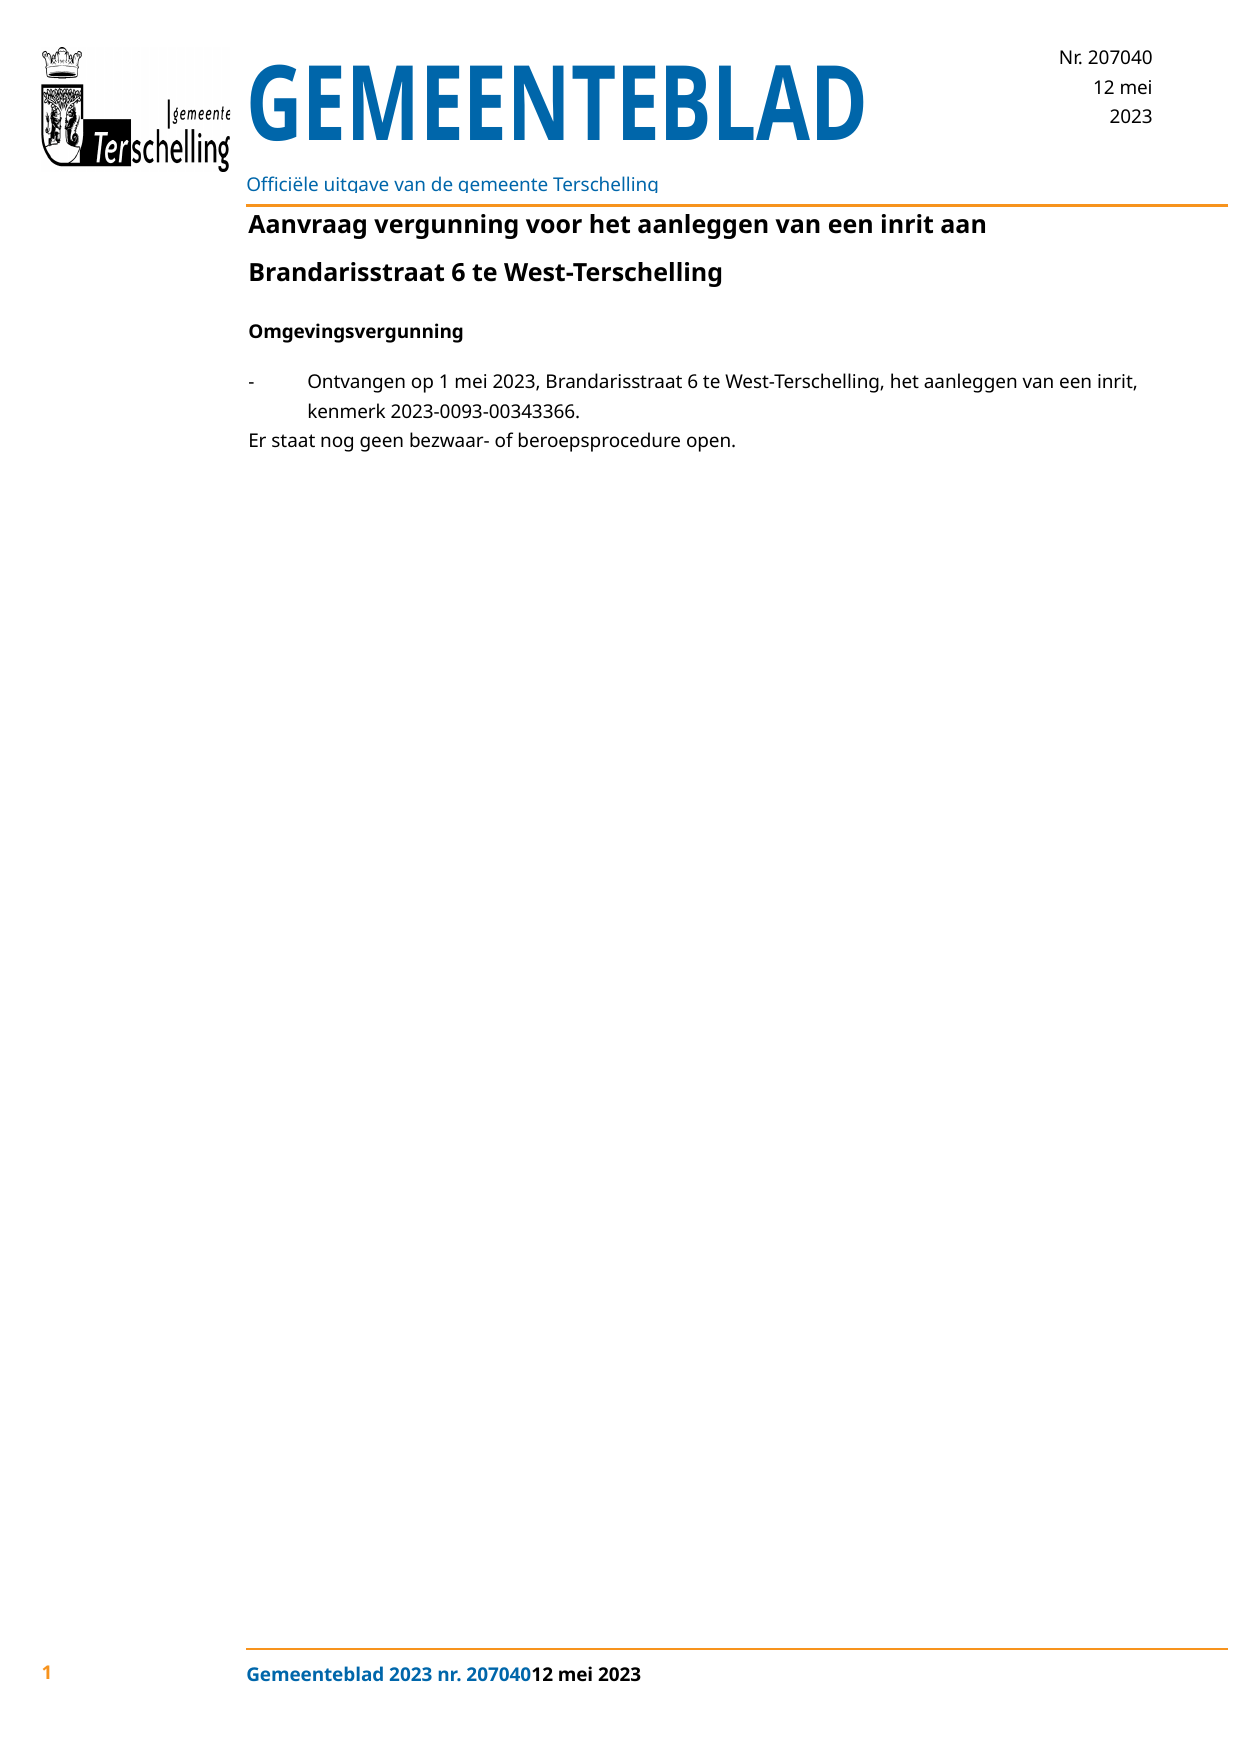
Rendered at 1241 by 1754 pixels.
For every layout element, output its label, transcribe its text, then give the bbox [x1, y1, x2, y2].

text Omgevingsvergunning [248, 318, 1152, 344]
text Er staat nog geen bezwaar- of beroepsprocedure open. [248, 427, 1152, 453]
picture [41, 47, 231, 172]
text Aanvraag vergunning voor het aanleggen van een inrit aan Brandarisstraat 6 te West-Terschelling [248, 207, 1152, 288]
list Ontvangen op 1 mei 2023, Brandarisstraat 6 te West-Terschelling, het aanleggen van een inrit, kenmerk 2023-0093-00343366. [248, 368, 1152, 424]
